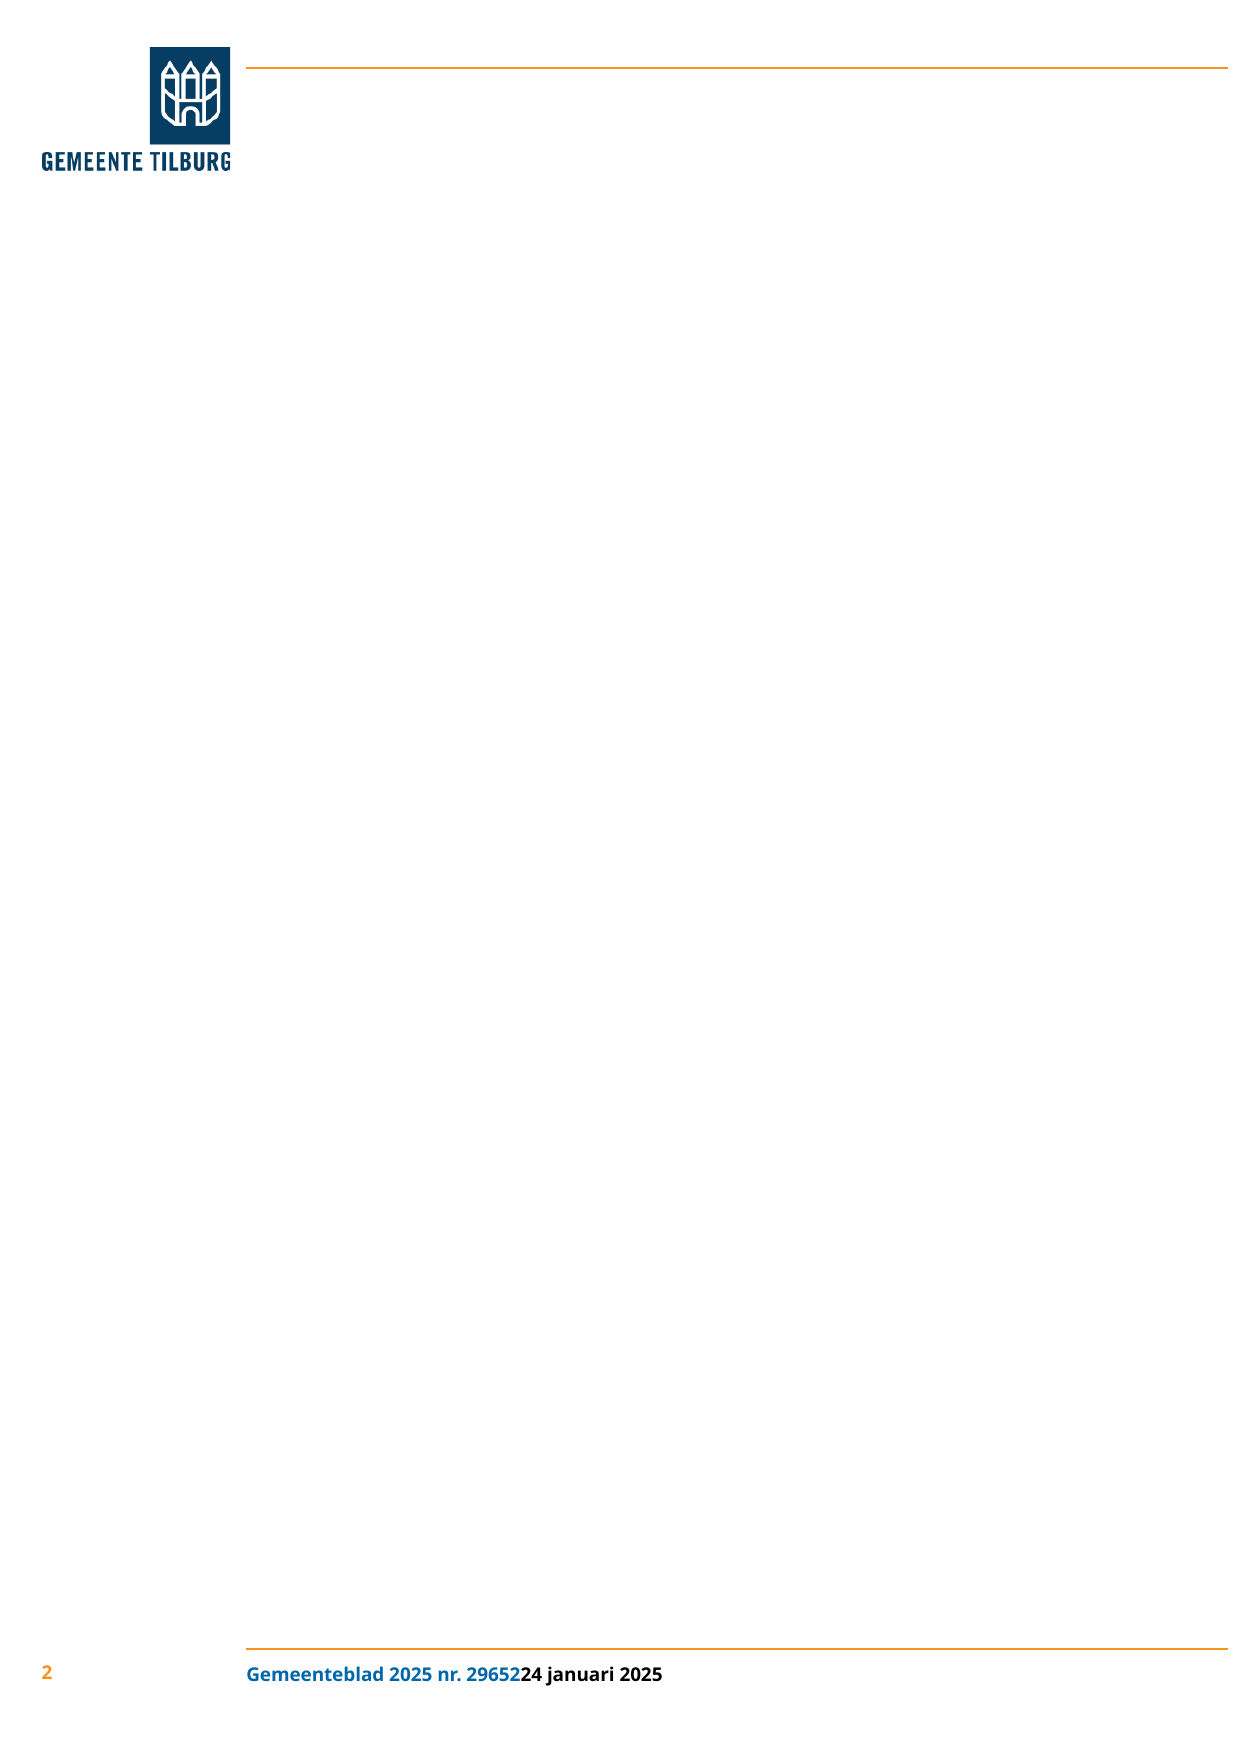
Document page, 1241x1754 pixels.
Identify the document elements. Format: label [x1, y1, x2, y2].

picture [41, 47, 231, 172]
